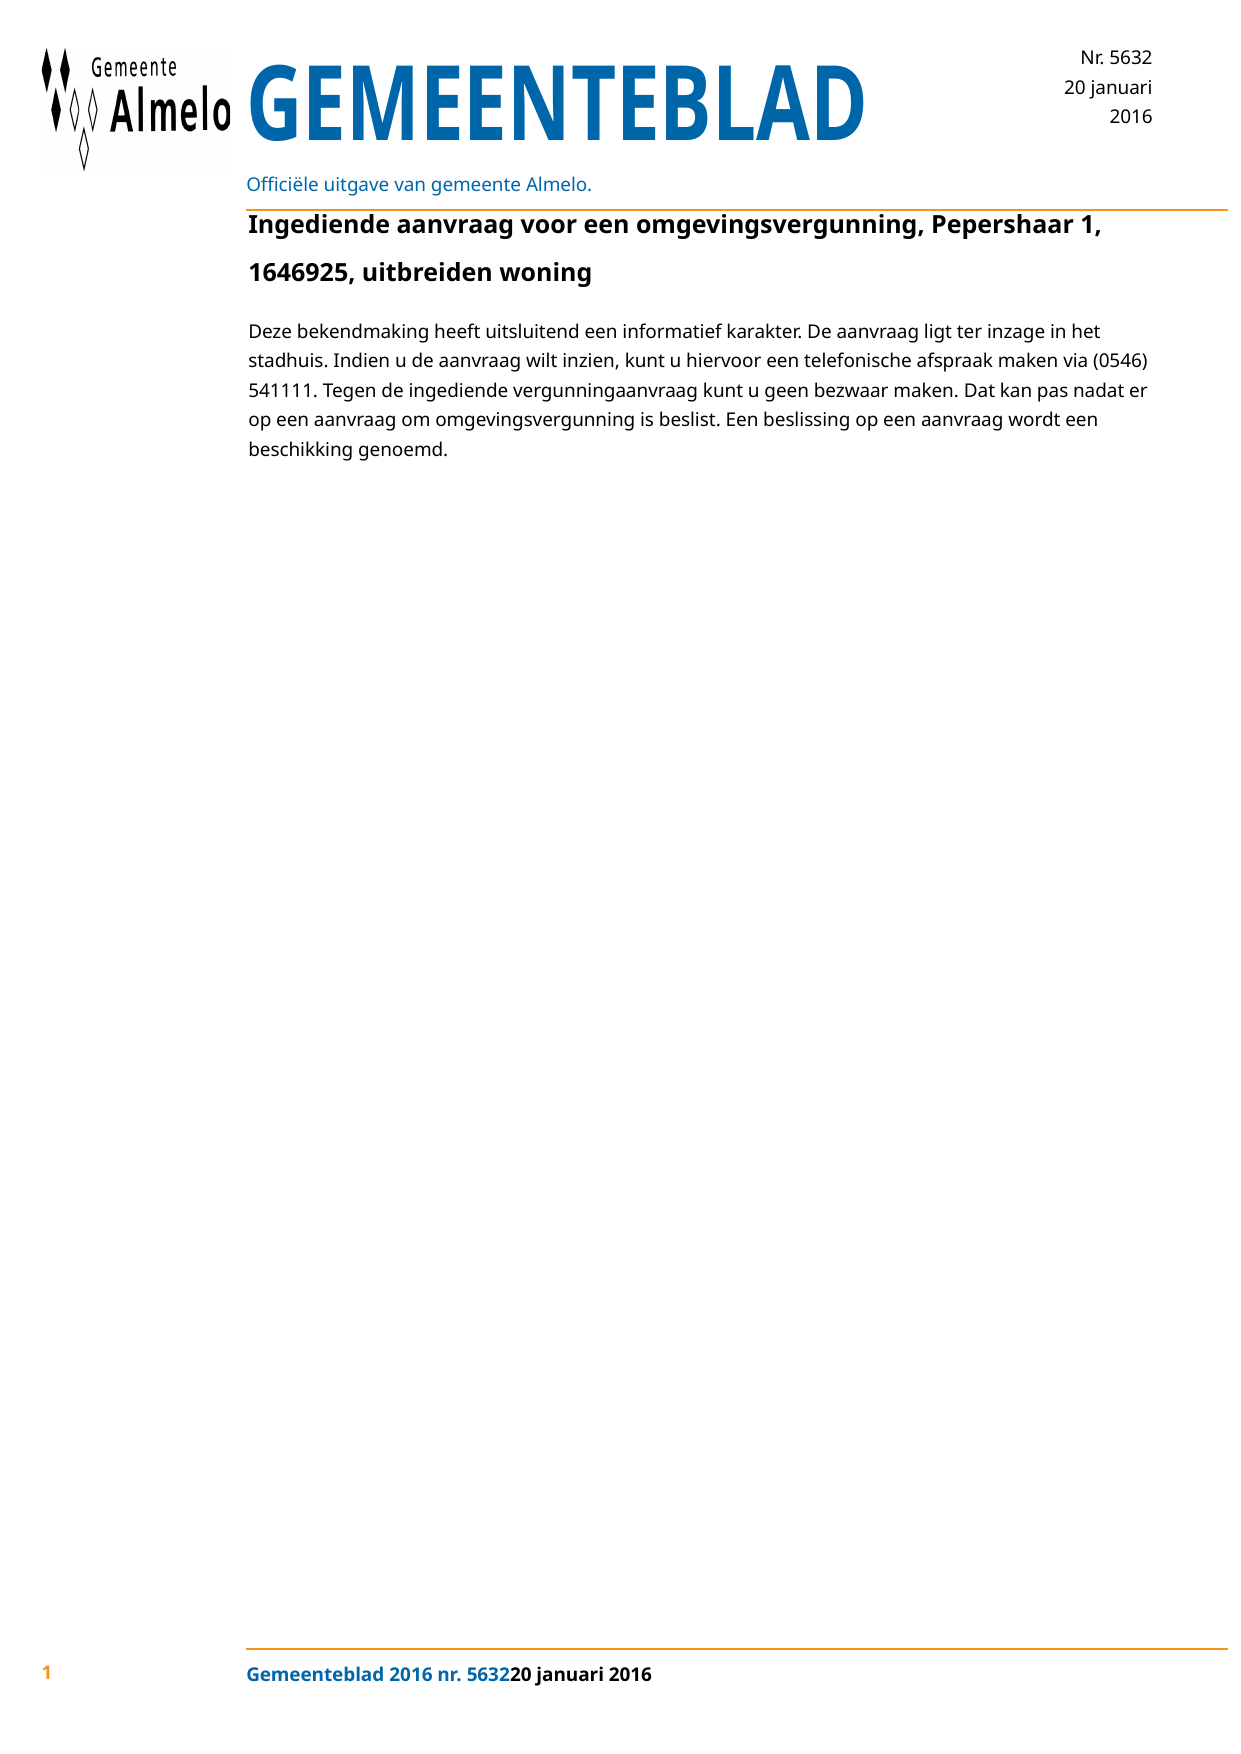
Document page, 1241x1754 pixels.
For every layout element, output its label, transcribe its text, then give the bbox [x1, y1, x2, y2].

picture [41, 47, 231, 172]
text Deze bekendmaking heeft uitsluitend een informatief karakter. De aanvraag ligt ter inzage in het stadhuis. Indien u de aanvraag wilt inzien, kunt u hiervoor een telefonische afspraak maken via (0546) 541111. Tegen de ingediende vergunningaanvraag kunt u geen bezwaar maken. Dat kan pas nadat er op een aanvraag om omgevingsvergunning is beslist. Een beslissing op een aanvraag wordt een beschikking genoemd. [248, 318, 1152, 462]
text Ingediende aanvraag voor een omgevingsvergunning, Pepershaar 1, 1646925, uitbreiden woning [248, 211, 1152, 288]
